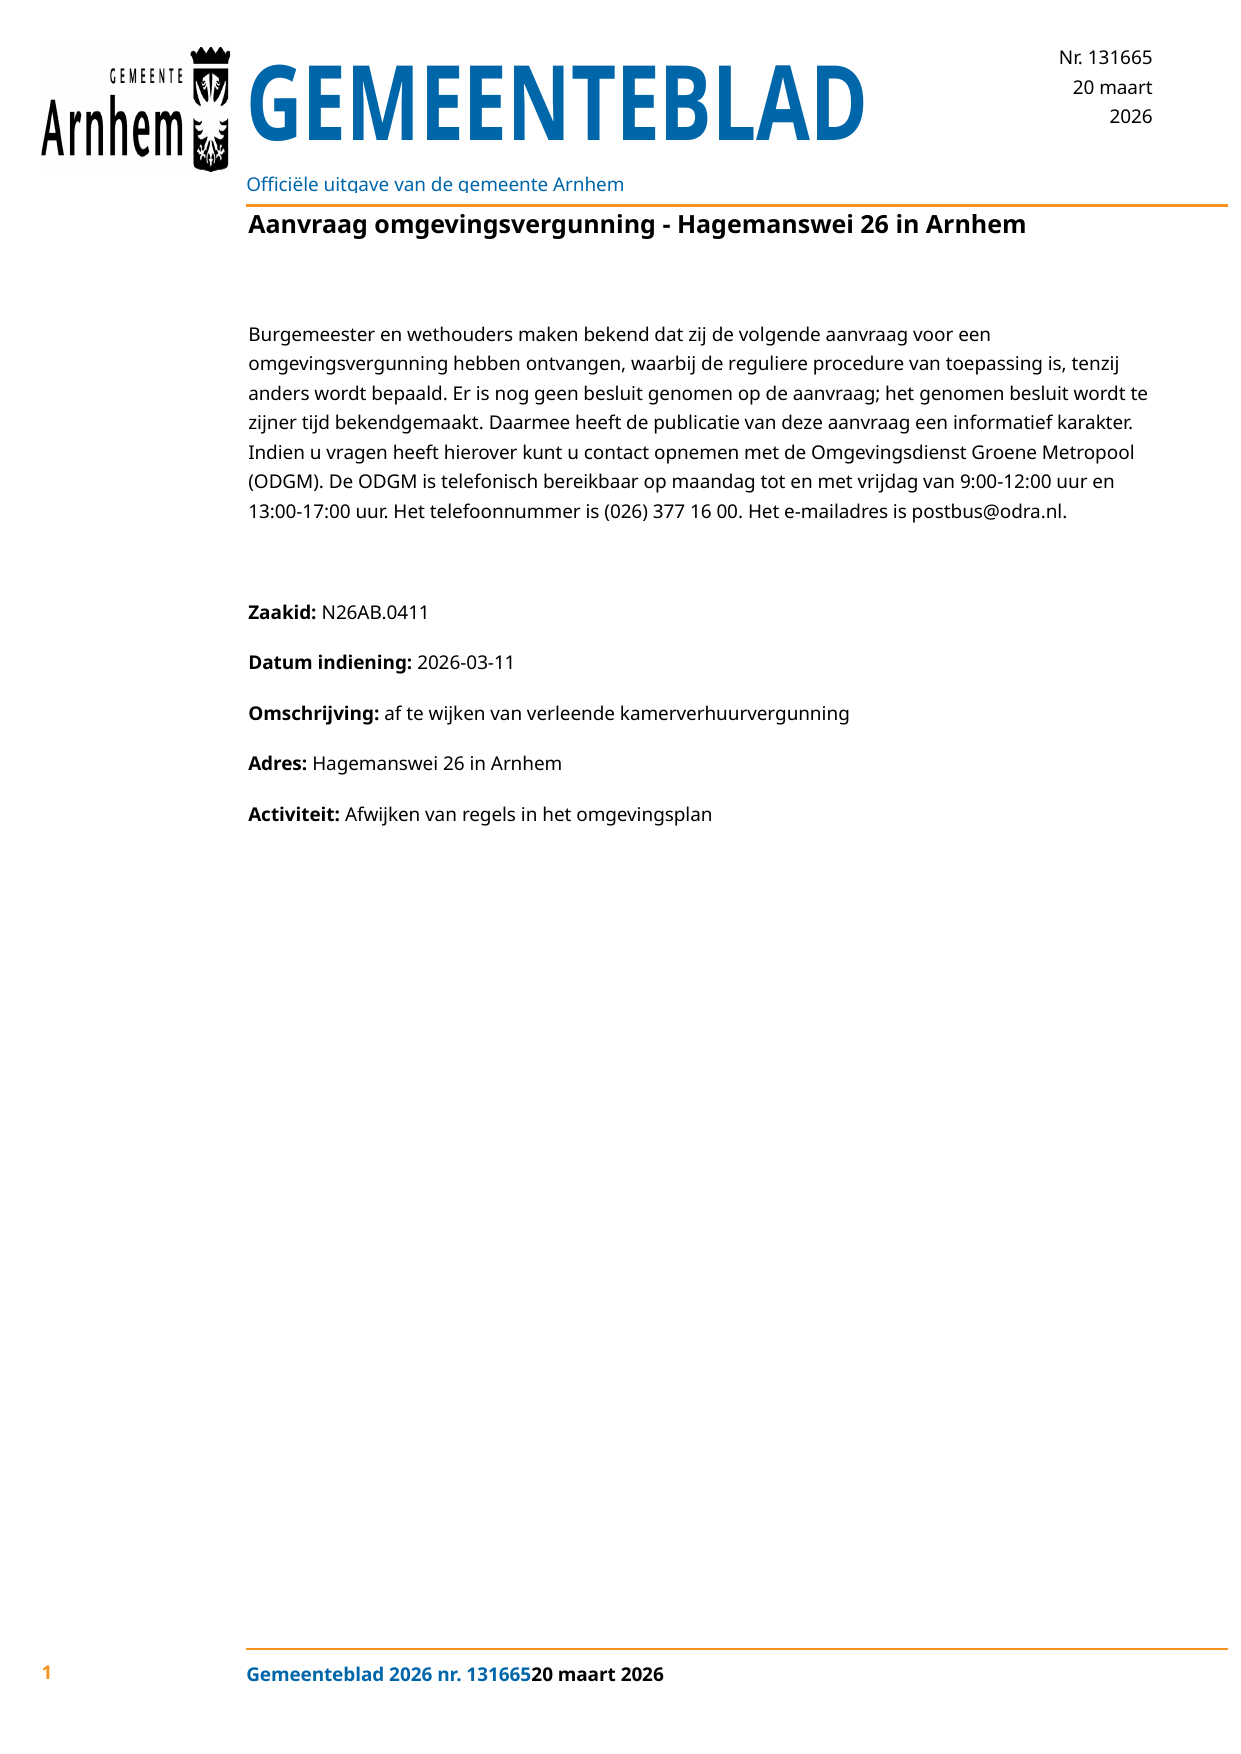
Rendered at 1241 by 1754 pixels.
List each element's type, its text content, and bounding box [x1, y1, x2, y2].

text Adres: Hagemanswei 26 in Arnhem [248, 750, 1152, 776]
text Aanvraag omgevingsvergunning - Hagemanswei 26 in Arnhem [248, 207, 1152, 241]
text Burgemeester en wethouders maken bekend dat zij de volgende aanvraag voor een omgevingsvergunning hebben ontvangen, waarbij de reguliere procedure van toepassing is, tenzij anders wordt bepaald. Er is nog geen besluit genomen op de aanvraag; het genomen besluit wordt te zijner tijd bekendgemaakt. Daarmee heeft de publicatie van deze aanvraag een informatief karakter. Indien u vragen heeft hierover kunt u contact opnemen met de Omgevingsdienst Groene Metropool (ODGM). De ODGM is telefonisch bereikbaar op maandag tot en met vrijdag van 9:00-12:00 uur en 13:00-17:00 uur. Het telefoonnummer is (026) 377 16 00. Het e-mailadres is postbus@odra.nl. [248, 321, 1152, 524]
picture [41, 47, 231, 172]
text Omschrijving: af te wijken van verleende kamerverhuurvergunning [248, 700, 1152, 726]
text Datum indiening: 2026-03-11 [248, 649, 1152, 675]
text Activiteit: Afwijken van regels in het omgevingsplan [248, 801, 1152, 826]
text Zaakid: N26AB.0411 [248, 599, 1152, 625]
